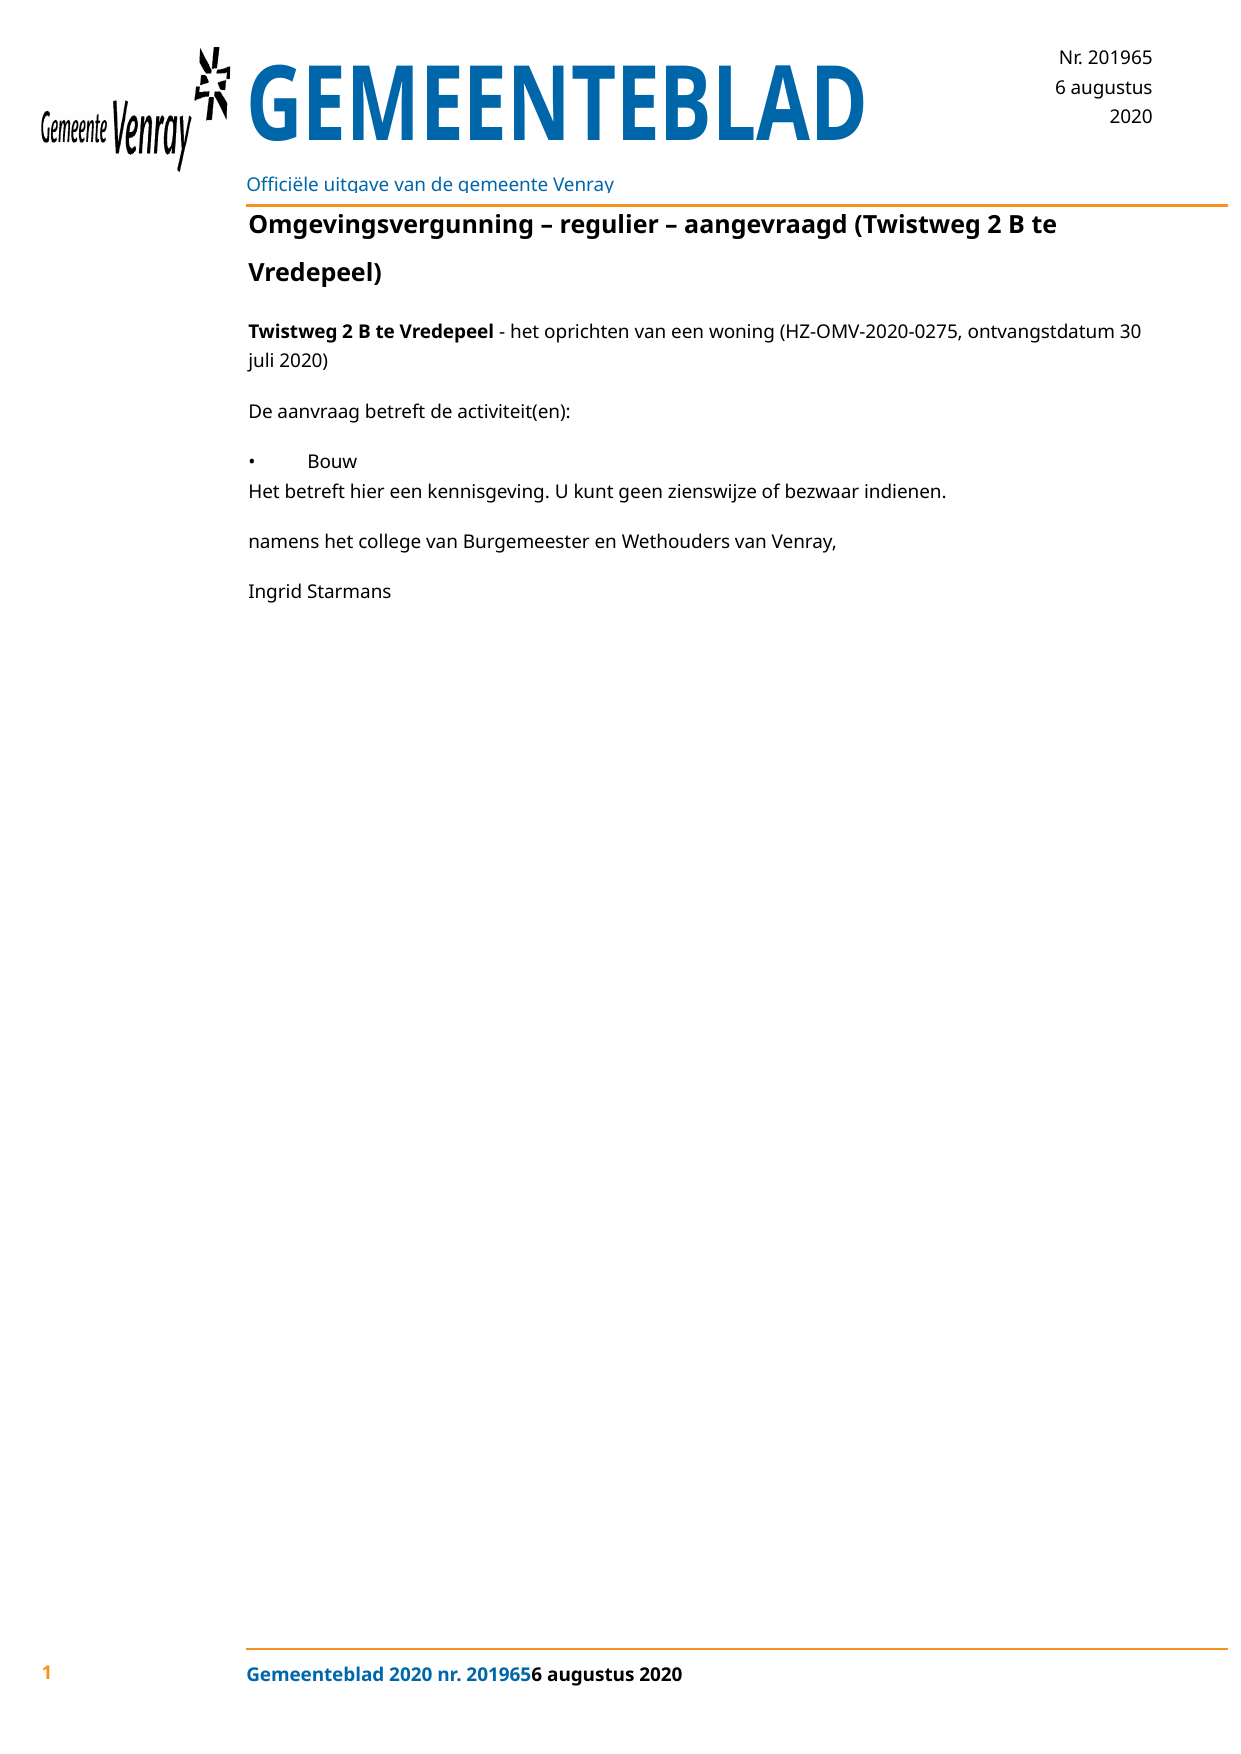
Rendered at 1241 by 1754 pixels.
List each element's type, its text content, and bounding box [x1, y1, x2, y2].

picture [41, 47, 231, 172]
text Twistweg 2 B te Vredepeel - het oprichten van een woning (HZ-OMV-2020-0275, ontvangstdatum 30 juli 2020) [248, 318, 1152, 373]
text Ingrid Starmans [248, 579, 1152, 604]
text De aanvraag betreft de activiteit(en): [248, 398, 1152, 424]
text Omgevingsvergunning – regulier – aangevraagd (Twistweg 2 B te Vredepeel) [248, 207, 1152, 288]
text namens het college van Burgemeester en Wethouders van Venray, [248, 528, 1152, 554]
text Het betreft hier een kennisgeving. U kunt geen zienswijze of bezwaar indienen. [248, 478, 1152, 504]
list Bouw [248, 448, 1152, 474]
